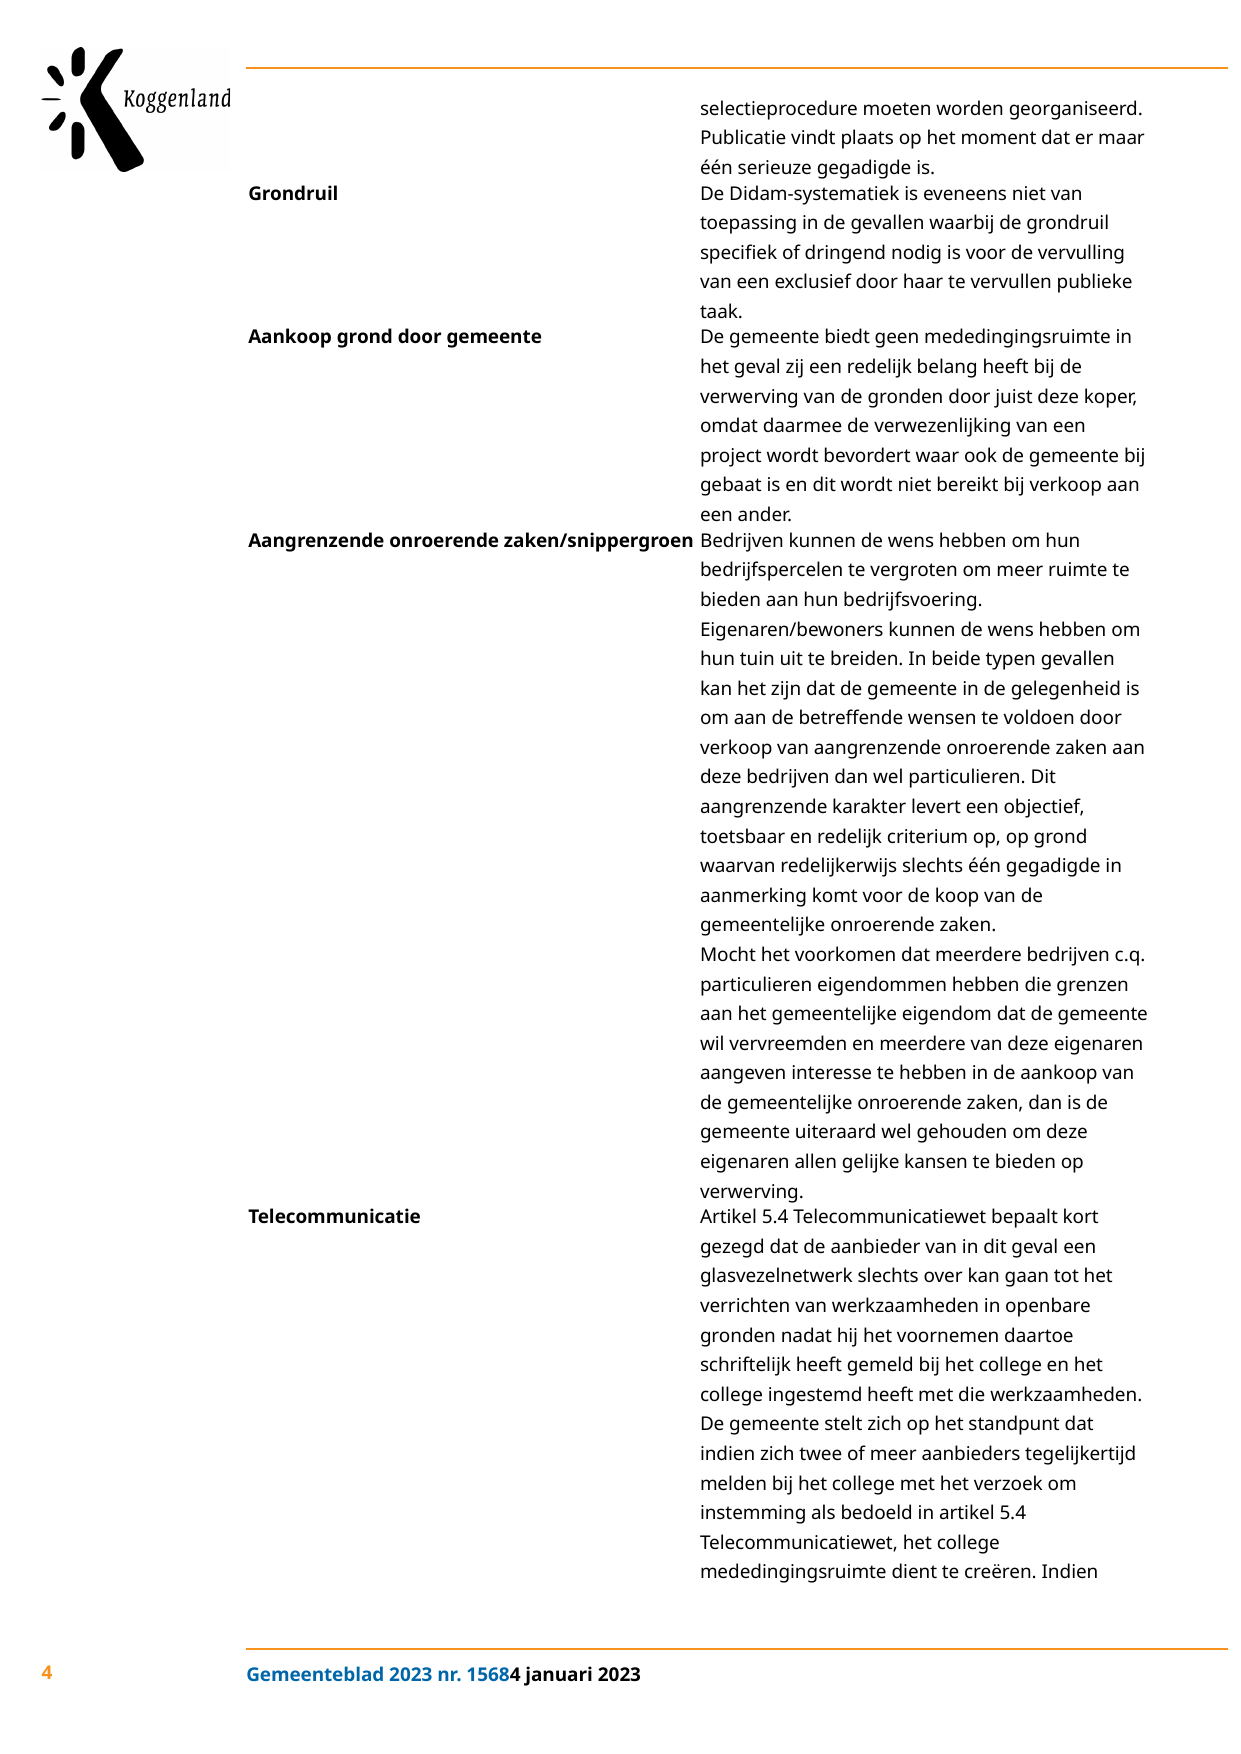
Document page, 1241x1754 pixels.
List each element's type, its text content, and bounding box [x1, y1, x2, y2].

table_cell Bedrijven kunnen de wens hebben om hun bedrijfspercelen te vergroten om meer ruimte te bieden aan hun bedrijfsvoering. Eigenaren/bewoners kunnen de wens hebben om hun tuin uit te breiden. In beide typen gevallen kan het zijn dat de gemeente in de gelegenheid is om aan de betreffende wensen te voldoen door verkoop van aangrenzende onroerende zaken aan deze bedrijven dan wel particulieren. Dit aangrenzende karakter levert een objectief, toetsbaar en redelijk criterium op, op grond waarvan redelijkerwijs slechts één gegadigde in aanmerking komt voor de koop van de gemeentelijke onroerende zaken. Mocht het voorkomen dat meerdere bedrijven c.q. particulieren eigendommen hebben die grenzen aan het gemeentelijke eigendom dat de gemeente wil vervreemden en meerdere van deze eigenaren aangeven interesse te hebben in de aankoop van de gemeentelijke onroerende zaken, dan is de gemeente uiteraard wel gehouden om deze eigenaren allen gelijke kansen te bieden op verwerving. [700, 527, 1152, 1203]
table_cell Telecommunicatie [248, 1204, 700, 1584]
table_cell De gemeente biedt geen mededingingsruimte in het geval zij een redelijk belang heeft bij de verwerving van de gronden door juist deze koper, omdat daarmee de verwezenlijking van een project wordt bevordert waar ook de gemeente bij gebaat is en dit wordt niet bereikt bij verkoop aan een ander. [700, 324, 1152, 527]
table_cell De Didam-systematiek is eveneens niet van toepassing in de gevallen waarbij de grondruil specifiek of dringend nodig is voor de vervulling van een exclusief door haar te vervullen publieke taak. [700, 180, 1152, 324]
table_cell Grondruil [248, 180, 700, 324]
table_cell Artikel 5.4 Telecommunicatiewet bepaalt kort gezegd dat de aanbieder van in dit geval een glasvezelnetwerk slechts over kan gaan tot het verrichten van werkzaamheden in openbare gronden nadat hij het voornemen daartoe schriftelijk heeft gemeld bij het college en het college ingestemd heeft met die werkzaamheden. De gemeente stelt zich op het standpunt dat indien zich twee of meer aanbieders tegelijkertijd melden bij het college met het verzoek om instemming als bedoeld in artikel 5.4 Telecommunicatiewet, het college mededingingsruimte dient te creëren. Indien [700, 1204, 1152, 1584]
table_cell Aangrenzende onroerende zaken/snippergroen [248, 527, 700, 1203]
table_cell selectieprocedure moeten worden georganiseerd. Publicatie vindt plaats op het moment dat er maar één serieuze gegadigde is. [700, 95, 1152, 180]
table_cell Aankoop grond door gemeente [248, 324, 700, 527]
picture [41, 47, 231, 172]
table_cell [248, 95, 700, 180]
